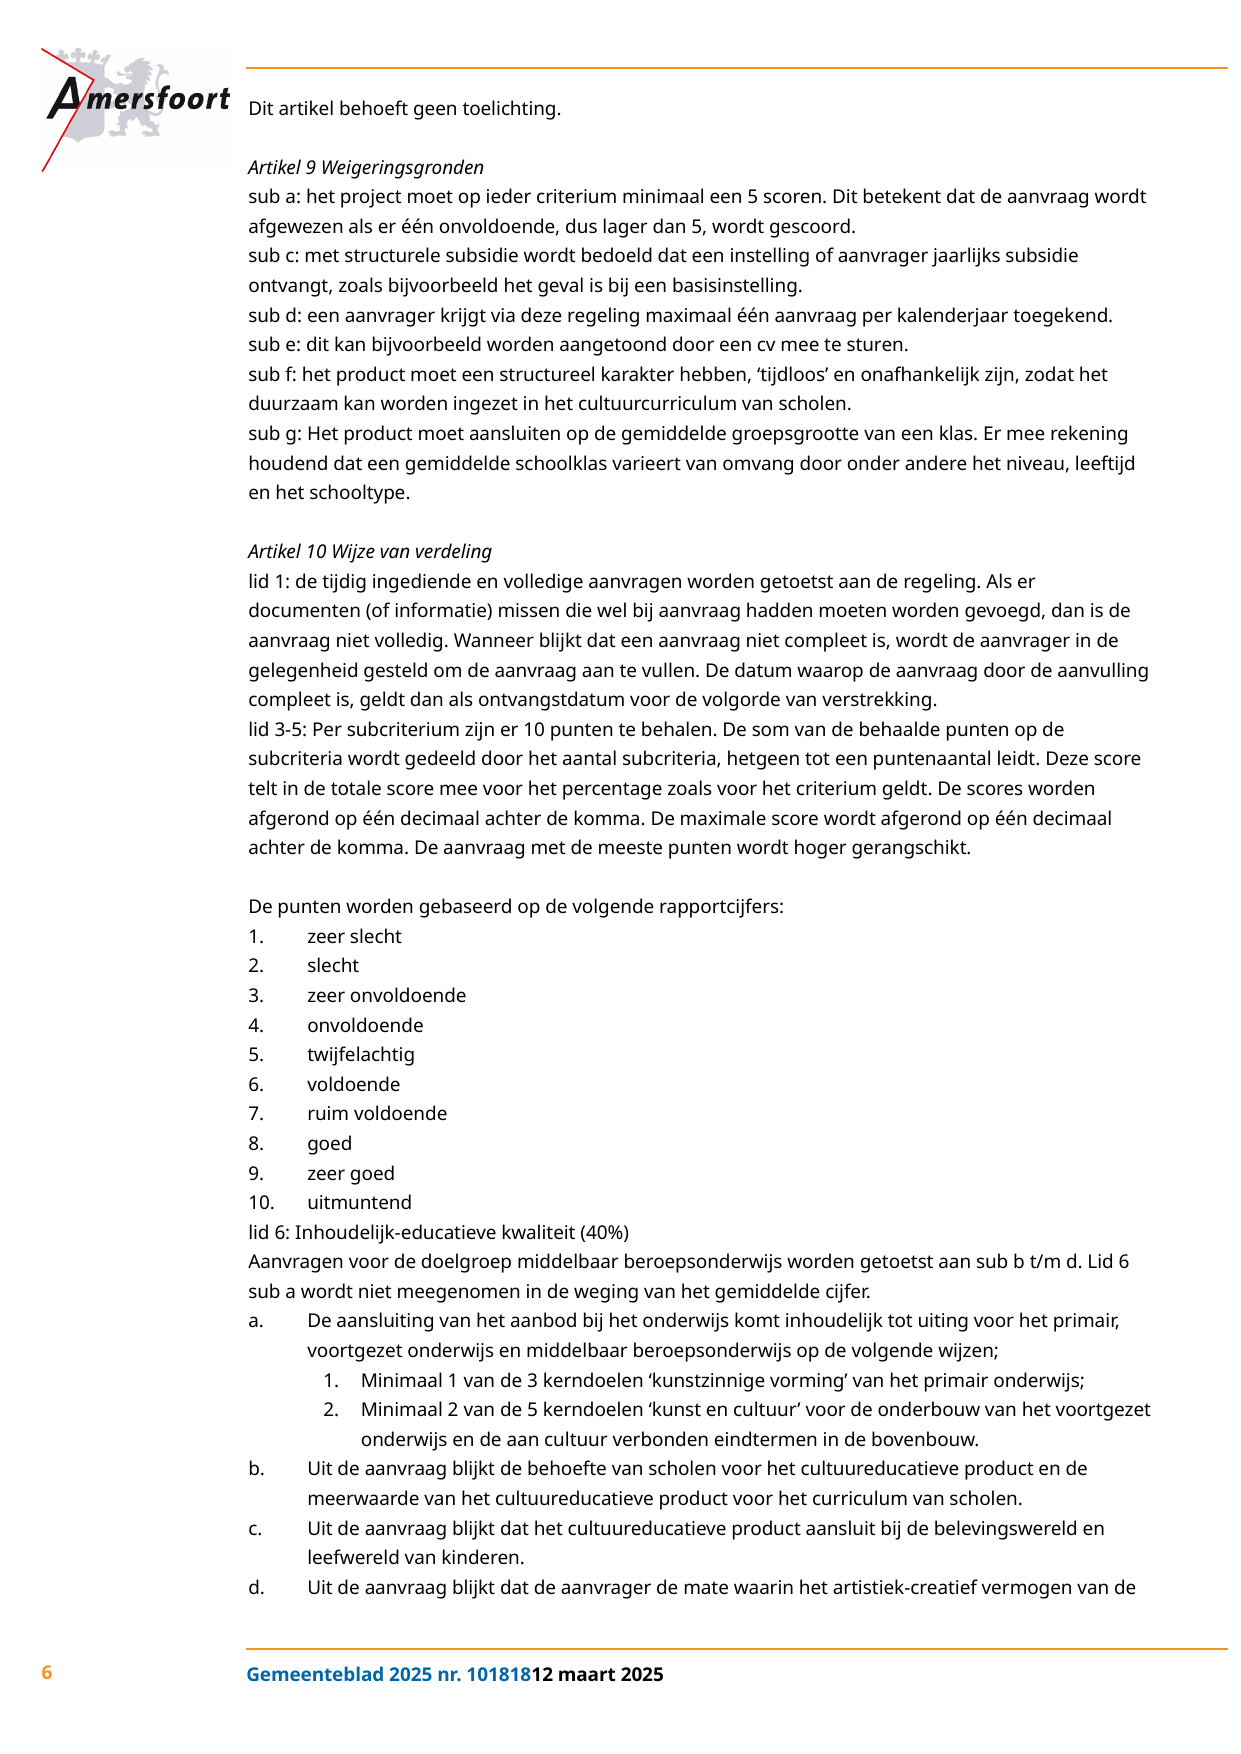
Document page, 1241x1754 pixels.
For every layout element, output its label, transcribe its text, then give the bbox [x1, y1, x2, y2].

list zeer slecht [248, 923, 1152, 949]
list onvoldoende [248, 1012, 1152, 1038]
list voldoende [248, 1071, 1152, 1097]
text Aanvragen voor de doelgroep middelbaar beroepsonderwijs worden getoetst aan sub b t/m d. Lid 6 sub a wordt niet meegenomen in de weging van het gemiddelde cijfer. [248, 1248, 1152, 1304]
text sub a: het project moet op ieder criterium minimaal een 5 scoren. Dit betekent dat de aanvraag wordt afgewezen als er één onvoldoende, dus lager dan 5, wordt gescoord. [248, 183, 1152, 239]
list goed [248, 1130, 1152, 1156]
list zeer onvoldoende [248, 982, 1152, 1008]
list uitmuntend [248, 1189, 1152, 1215]
list De aansluiting van het aanbod bij het onderwijs komt inhoudelijk tot uiting voor het primair, voortgezet onderwijs en middelbaar beroepsonderwijs op de volgende wijzen; [248, 1308, 1152, 1363]
text Artikel 10 Wijze van verdeling [248, 538, 1152, 564]
list slecht [248, 953, 1152, 978]
text Dit artikel behoeft geen toelichting. [248, 95, 1152, 121]
list Uit de aanvraag blijkt dat het cultuureducatieve product aansluit bij de belevingswereld en leefwereld van kinderen. [248, 1515, 1152, 1570]
list Minimaal 2 van de 5 kerndoelen ‘kunst en cultuur’ voor de onderbouw van het voortgezet onderwijs en de aan cultuur verbonden eindtermen in de bovenbouw. [323, 1396, 1152, 1452]
picture [41, 47, 231, 172]
list Uit de aanvraag blijkt dat de aanvrager de mate waarin het artistiek-creatief vermogen van de [248, 1574, 1152, 1600]
list ruim voldoende [248, 1101, 1152, 1126]
list Minimaal 1 van de 3 kerndoelen ‘kunstzinnige vorming’ van het primair onderwijs; [323, 1367, 1152, 1393]
list twijfelachtig [248, 1041, 1152, 1067]
text sub d: een aanvrager krijgt via deze regeling maximaal één aanvraag per kalenderjaar toegekend. [248, 302, 1152, 328]
text sub g: Het product moet aansluiten op de gemiddelde groepsgrootte van een klas. Er mee rekening houdend dat een gemiddelde schoolklas varieert van omvang door onder andere het niveau, leeftijd en het schooltype. [248, 420, 1152, 505]
text sub c: met structurele subsidie wordt bedoeld dat een instelling of aanvrager jaarlijks subsidie ontvangt, zoals bijvoorbeeld het geval is bij een basisinstelling. [248, 243, 1152, 298]
text sub e: dit kan bijvoorbeeld worden aangetoond door een cv mee te sturen. [248, 331, 1152, 357]
text De punten worden gebaseerd op de volgende rapportcijfers: [248, 893, 1152, 919]
text lid 6: Inhoudelijk-educatieve kwaliteit (40%) [248, 1219, 1152, 1245]
list zeer goed [248, 1160, 1152, 1186]
list Uit de aanvraag blijkt de behoefte van scholen voor het cultuureducatieve product en de meerwaarde van het cultuureducatieve product voor het curriculum van scholen. [248, 1456, 1152, 1511]
text lid 3-5: Per subcriterium zijn er 10 punten te behalen. De som van de behaalde punten op de subcriteria wordt gedeeld door het aantal subcriteria, hetgeen tot een puntenaantal leidt. Deze score telt in de totale score mee voor het percentage zoals voor het criterium geldt. De scores worden afgerond op één decimaal achter de komma. De maximale score wordt afgerond op één decimaal achter de komma. De aanvraag met de meeste punten wordt hoger gerangschikt. [248, 716, 1152, 860]
text Artikel 9 Weigeringsgronden [248, 154, 1152, 180]
text sub f: het product moet een structureel karakter hebben, ‘tijdloos’ en onafhankelijk zijn, zodat het duurzaam kan worden ingezet in het cultuurcurriculum van scholen. [248, 361, 1152, 416]
text lid 1: de tijdig ingediende en volledige aanvragen worden getoetst aan de regeling. Als er documenten (of informatie) missen die wel bij aanvraag hadden moeten worden gevoegd, dan is de aanvraag niet volledig. Wanneer blijkt dat een aanvraag niet compleet is, wordt de aanvrager in de gelegenheid gesteld om de aanvraag aan te vullen. De datum waarop de aanvraag door de aanvulling compleet is, geldt dan als ontvangstdatum voor de volgorde van verstrekking. [248, 568, 1152, 712]
